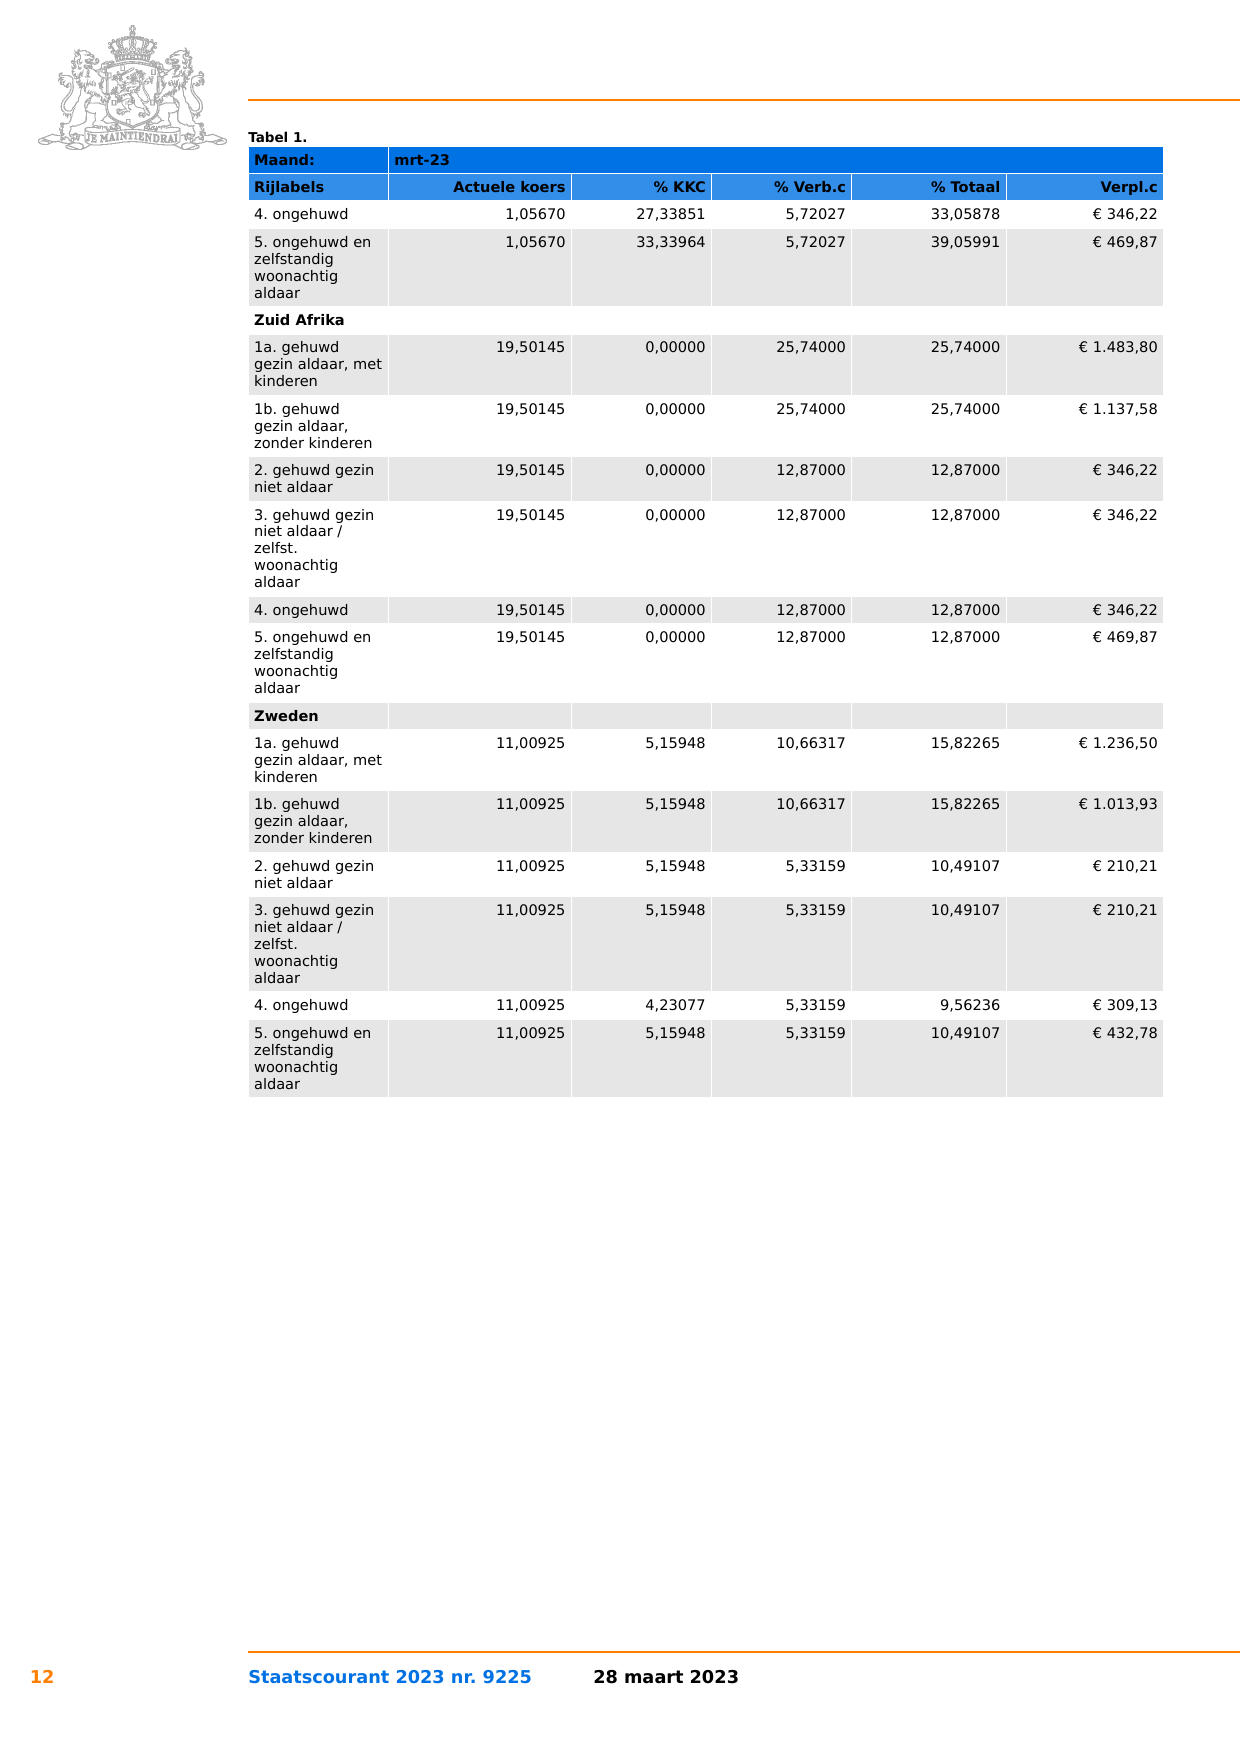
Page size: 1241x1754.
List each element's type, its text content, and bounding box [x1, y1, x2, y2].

table_cell 9,56236 [852, 993, 1006, 1019]
table_cell 5,15948 [572, 791, 711, 852]
table_cell 10,66317 [712, 730, 851, 790]
table_cell 5,33159 [712, 853, 851, 896]
table_cell 10,49107 [852, 897, 1006, 991]
table_cell 25,74000 [712, 335, 851, 395]
table_cell 15,82265 [852, 791, 1006, 852]
table_cell Maand: [249, 147, 388, 173]
table_cell 1a. gehuwd gezin aldaar, met kinderen [249, 730, 388, 790]
table_cell 5. ongehuwd en zelfstandig woonachtig aldaar [249, 624, 388, 702]
table_cell mrt-23 [389, 147, 1163, 173]
table_cell 25,74000 [852, 396, 1006, 456]
table_cell 1a. gehuwd gezin aldaar, met kinderen [249, 335, 388, 395]
table_cell € 346,22 [1007, 457, 1163, 501]
table_cell [852, 703, 1006, 729]
table_cell 5. ongehuwd en zelfstandig woonachtig aldaar [249, 229, 388, 306]
table_cell 27,33851 [572, 201, 711, 228]
table_cell 0,00000 [572, 335, 711, 395]
table_cell [712, 307, 851, 333]
table_cell € 1.236,50 [1007, 730, 1163, 790]
table_cell € 210,21 [1007, 897, 1163, 991]
table_cell [389, 703, 571, 729]
table_cell 25,74000 [852, 335, 1006, 395]
table_cell 15,82265 [852, 730, 1006, 790]
table_cell [572, 307, 711, 333]
table_cell € 469,87 [1007, 229, 1163, 306]
table_cell 11,00925 [389, 853, 571, 896]
table_cell 0,00000 [572, 457, 711, 501]
table_cell 19,50145 [389, 457, 571, 501]
table_cell 0,00000 [572, 597, 711, 623]
table_cell € 1.483,80 [1007, 335, 1163, 395]
table_cell 12,87000 [712, 597, 851, 623]
table_cell 12,87000 [852, 502, 1006, 596]
table_cell 5. ongehuwd en zelfstandig woonachtig aldaar [249, 1020, 388, 1097]
table_cell 4. ongehuwd [249, 993, 388, 1019]
table_cell 19,50145 [389, 597, 571, 623]
table_cell [1007, 703, 1163, 729]
table_cell 19,50145 [389, 335, 571, 395]
table_cell % Totaal [852, 174, 1006, 200]
table_cell 5,33159 [712, 897, 851, 991]
table_cell 10,66317 [712, 791, 851, 852]
table_cell 4,23077 [572, 993, 711, 1019]
table_cell 12,87000 [712, 624, 851, 702]
table_cell 5,72027 [712, 201, 851, 228]
table_cell Zuid Afrika [249, 307, 388, 333]
table_cell € 309,13 [1007, 993, 1163, 1019]
table_cell [389, 307, 571, 333]
table_cell Rijlabels [249, 174, 388, 200]
table_cell 12,87000 [712, 502, 851, 596]
table_cell € 1.137,58 [1007, 396, 1163, 456]
table_cell 1,05670 [389, 201, 571, 228]
table_cell 5,33159 [712, 1020, 851, 1097]
table_cell Verpl.c [1007, 174, 1163, 200]
table_cell Actuele koers [389, 174, 571, 200]
table_cell 10,49107 [852, 1020, 1006, 1097]
table_cell 39,05991 [852, 229, 1006, 306]
table_cell 5,15948 [572, 730, 711, 790]
table_cell 4. ongehuwd [249, 597, 388, 623]
table_cell 11,00925 [389, 791, 571, 852]
table_cell 0,00000 [572, 624, 711, 702]
table_cell 33,33964 [572, 229, 711, 306]
table_cell € 432,78 [1007, 1020, 1163, 1097]
table_cell 19,50145 [389, 502, 571, 596]
table_cell 19,50145 [389, 396, 571, 456]
table_cell 12,87000 [712, 457, 851, 501]
table_cell [712, 703, 851, 729]
table_header Tabel 1. [248, 130, 1163, 146]
table_cell € 210,21 [1007, 853, 1163, 896]
table_cell 2. gehuwd gezin niet aldaar [249, 457, 388, 501]
table_cell % KKC [572, 174, 711, 200]
table_cell € 346,22 [1007, 201, 1163, 228]
table_cell 33,05878 [852, 201, 1006, 228]
table_cell [852, 307, 1006, 333]
table_cell [572, 703, 711, 729]
table_cell 11,00925 [389, 897, 571, 991]
table_cell 5,15948 [572, 897, 711, 991]
table_cell 12,87000 [852, 597, 1006, 623]
table_cell € 346,22 [1007, 502, 1163, 596]
table_cell 19,50145 [389, 624, 571, 702]
table_cell 1,05670 [389, 229, 571, 306]
table_cell 12,87000 [852, 624, 1006, 702]
table_cell 5,15948 [572, 1020, 711, 1097]
picture [38, 25, 227, 150]
table_cell 0,00000 [572, 502, 711, 596]
table_cell 1b. gehuwd gezin aldaar, zonder kinderen [249, 791, 388, 852]
table_cell 11,00925 [389, 1020, 571, 1097]
table_cell 3. gehuwd gezin niet aldaar / zelfst. woonachtig aldaar [249, 502, 388, 596]
table_cell 3. gehuwd gezin niet aldaar / zelfst. woonachtig aldaar [249, 897, 388, 991]
table_cell 11,00925 [389, 730, 571, 790]
table_cell 2. gehuwd gezin niet aldaar [249, 853, 388, 896]
table_cell 25,74000 [712, 396, 851, 456]
table_cell 4. ongehuwd [249, 201, 388, 228]
table_cell 5,33159 [712, 993, 851, 1019]
table_cell € 1.013,93 [1007, 791, 1163, 852]
table_cell 5,15948 [572, 853, 711, 896]
table_cell € 346,22 [1007, 597, 1163, 623]
table_cell 5,72027 [712, 229, 851, 306]
table_cell 0,00000 [572, 396, 711, 456]
table_cell 1b. gehuwd gezin aldaar, zonder kinderen [249, 396, 388, 456]
table_cell 11,00925 [389, 993, 571, 1019]
table_cell 10,49107 [852, 853, 1006, 896]
table_cell Zweden [249, 703, 388, 729]
table_cell 12,87000 [852, 457, 1006, 501]
table_cell [1007, 307, 1163, 333]
table_cell % Verb.c [712, 174, 851, 200]
table_cell € 469,87 [1007, 624, 1163, 702]
